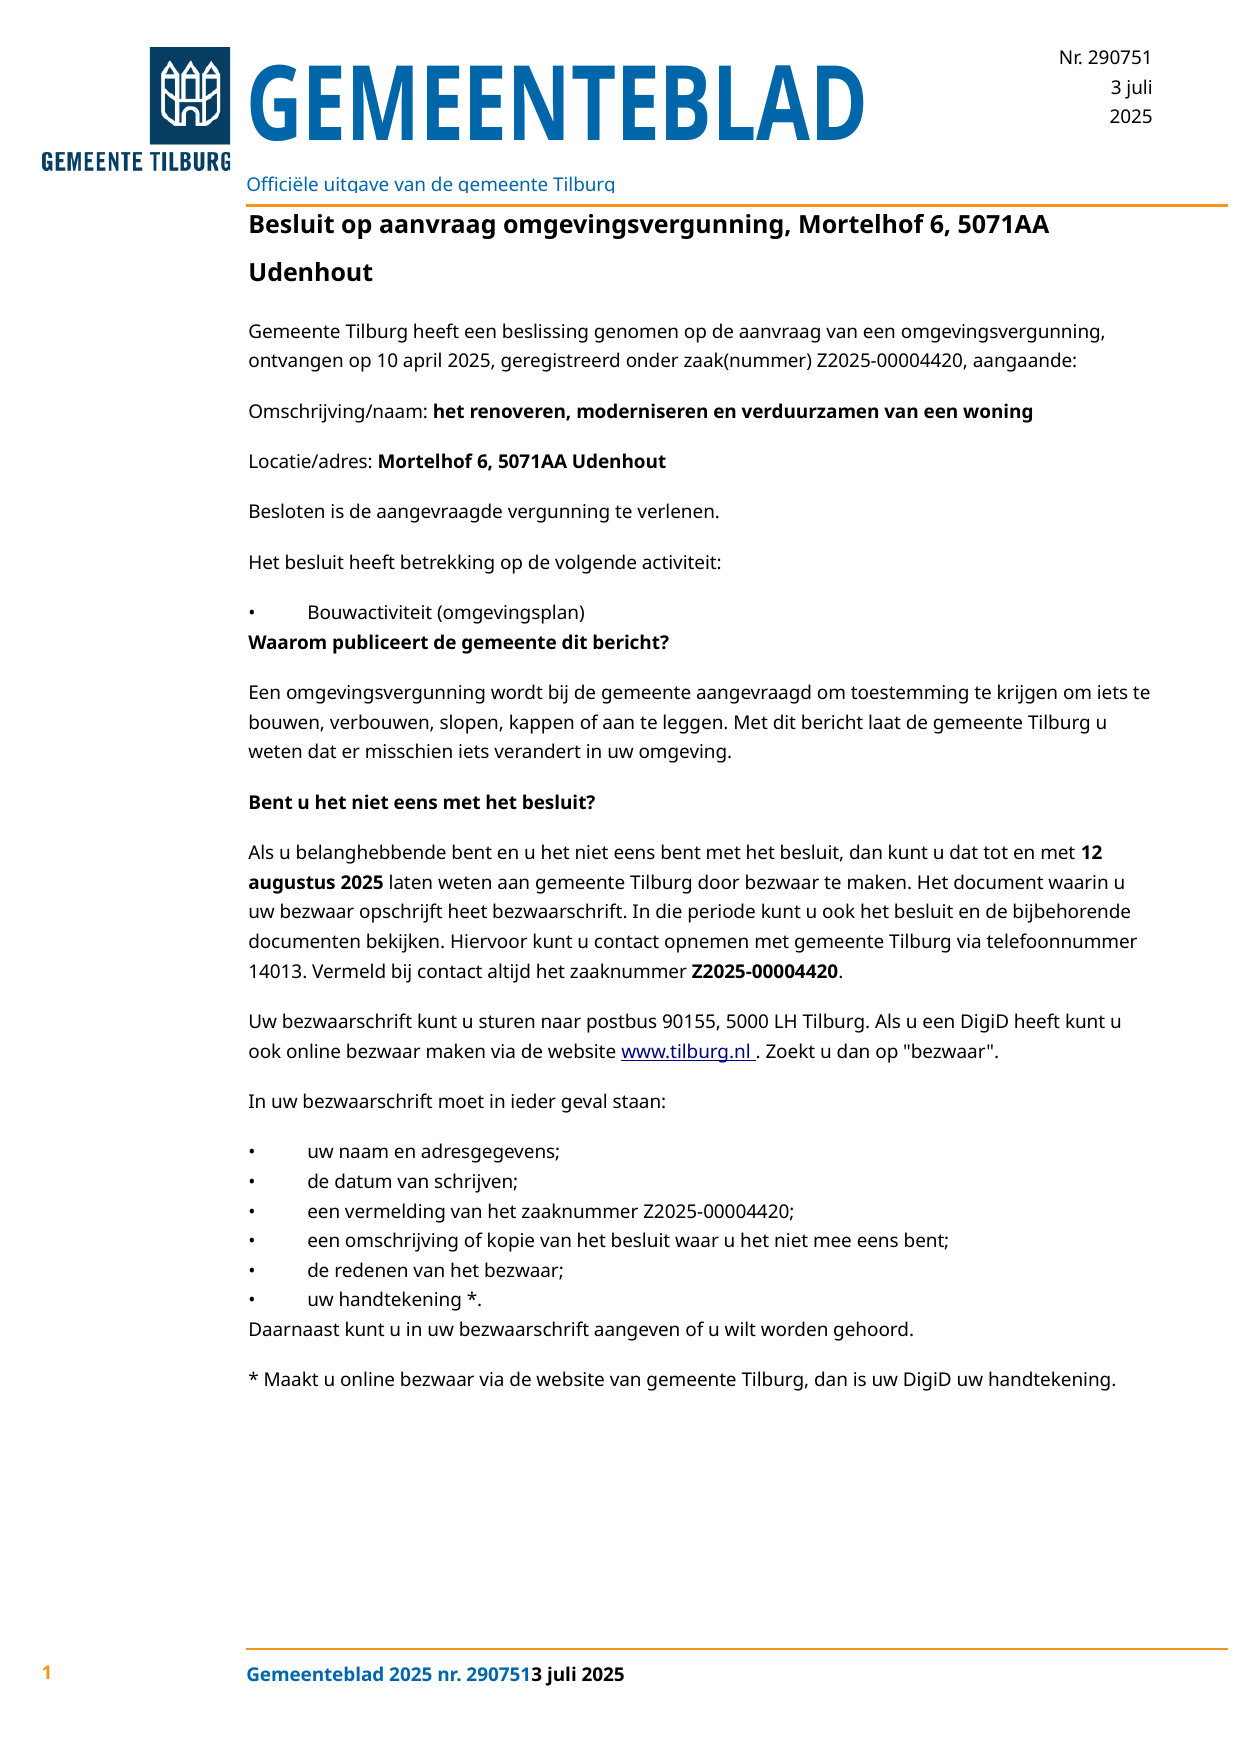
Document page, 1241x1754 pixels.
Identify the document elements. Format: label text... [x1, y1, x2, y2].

list uw handtekening *. [248, 1287, 1152, 1312]
text * Maakt u online bezwaar via de website van gemeente Tilburg, dan is uw DigiD uw handtekening. [248, 1367, 1152, 1392]
list een omschrijving of kopie van het besluit waar u het niet mee eens bent; [248, 1227, 1152, 1253]
list de datum van schrijven; [248, 1168, 1152, 1194]
text Waarom publiceert de gemeente dit bericht? [248, 629, 1152, 655]
text Locatie/adres: Mortelhof 6, 5071AA Udenhout [248, 448, 1152, 474]
text Besluit op aanvraag omgevingsvergunning, Mortelhof 6, 5071AA Udenhout [248, 207, 1152, 288]
list uw naam en adresgegevens; [248, 1139, 1152, 1164]
text In uw bezwaarschrift moet in ieder geval staan: [248, 1088, 1152, 1114]
list een vermelding van het zaaknummer Z2025-00004420; [248, 1198, 1152, 1224]
picture [41, 47, 231, 172]
text Besloten is de aangevraagde vergunning te verlenen. [248, 499, 1152, 524]
list Bouwactiviteit (omgevingsplan) [248, 599, 1152, 625]
text Een omgevingsvergunning wordt bij de gemeente aangevraagd om toestemming te krijgen om iets te bouwen, verbouwen, slopen, kappen of aan te leggen. Met dit bericht laat de gemeente Tilburg u weten dat er misschien iets verandert in uw omgeving. [248, 679, 1152, 764]
text Gemeente Tilburg heeft een beslissing genomen op de aanvraag van een omgevingsvergunning, ontvangen op 10 april 2025, geregistreerd onder zaak(nummer) Z2025-00004420, aangaande: [248, 318, 1152, 373]
text Het besluit heeft betrekking op de volgende activiteit: [248, 549, 1152, 575]
text Uw bezwaarschrift kunt u sturen naar postbus 90155, 5000 LH Tilburg. Als u een DigiD heeft kunt u ook online bezwaar maken via de website www.tilburg.nl . Zoekt u dan op "bezwaar". [248, 1008, 1152, 1064]
text Als u belanghebbende bent en u het niet eens bent met het besluit, dan kunt u dat tot en met 12 augustus 2025 laten weten aan gemeente Tilburg door bezwaar te maken. Het document waarin u uw bezwaar opschrijft heet bezwaarschrift. In die periode kunt u ook het besluit en de bijbehorende documenten bekijken. Hiervoor kunt u contact opnemen met gemeente Tilburg via telefoonnummer 14013. Vermeld bij contact altijd het zaaknummer Z2025-00004420. [248, 839, 1152, 984]
text Daarnaast kunt u in uw bezwaarschrift aangeven of u wilt worden gehoord. [248, 1316, 1152, 1342]
text Omschrijving/naam: het renoveren, moderniseren en verduurzamen van een woning [248, 398, 1152, 424]
list de redenen van het bezwaar; [248, 1257, 1152, 1283]
text Bent u het niet eens met het besluit? [248, 789, 1152, 815]
